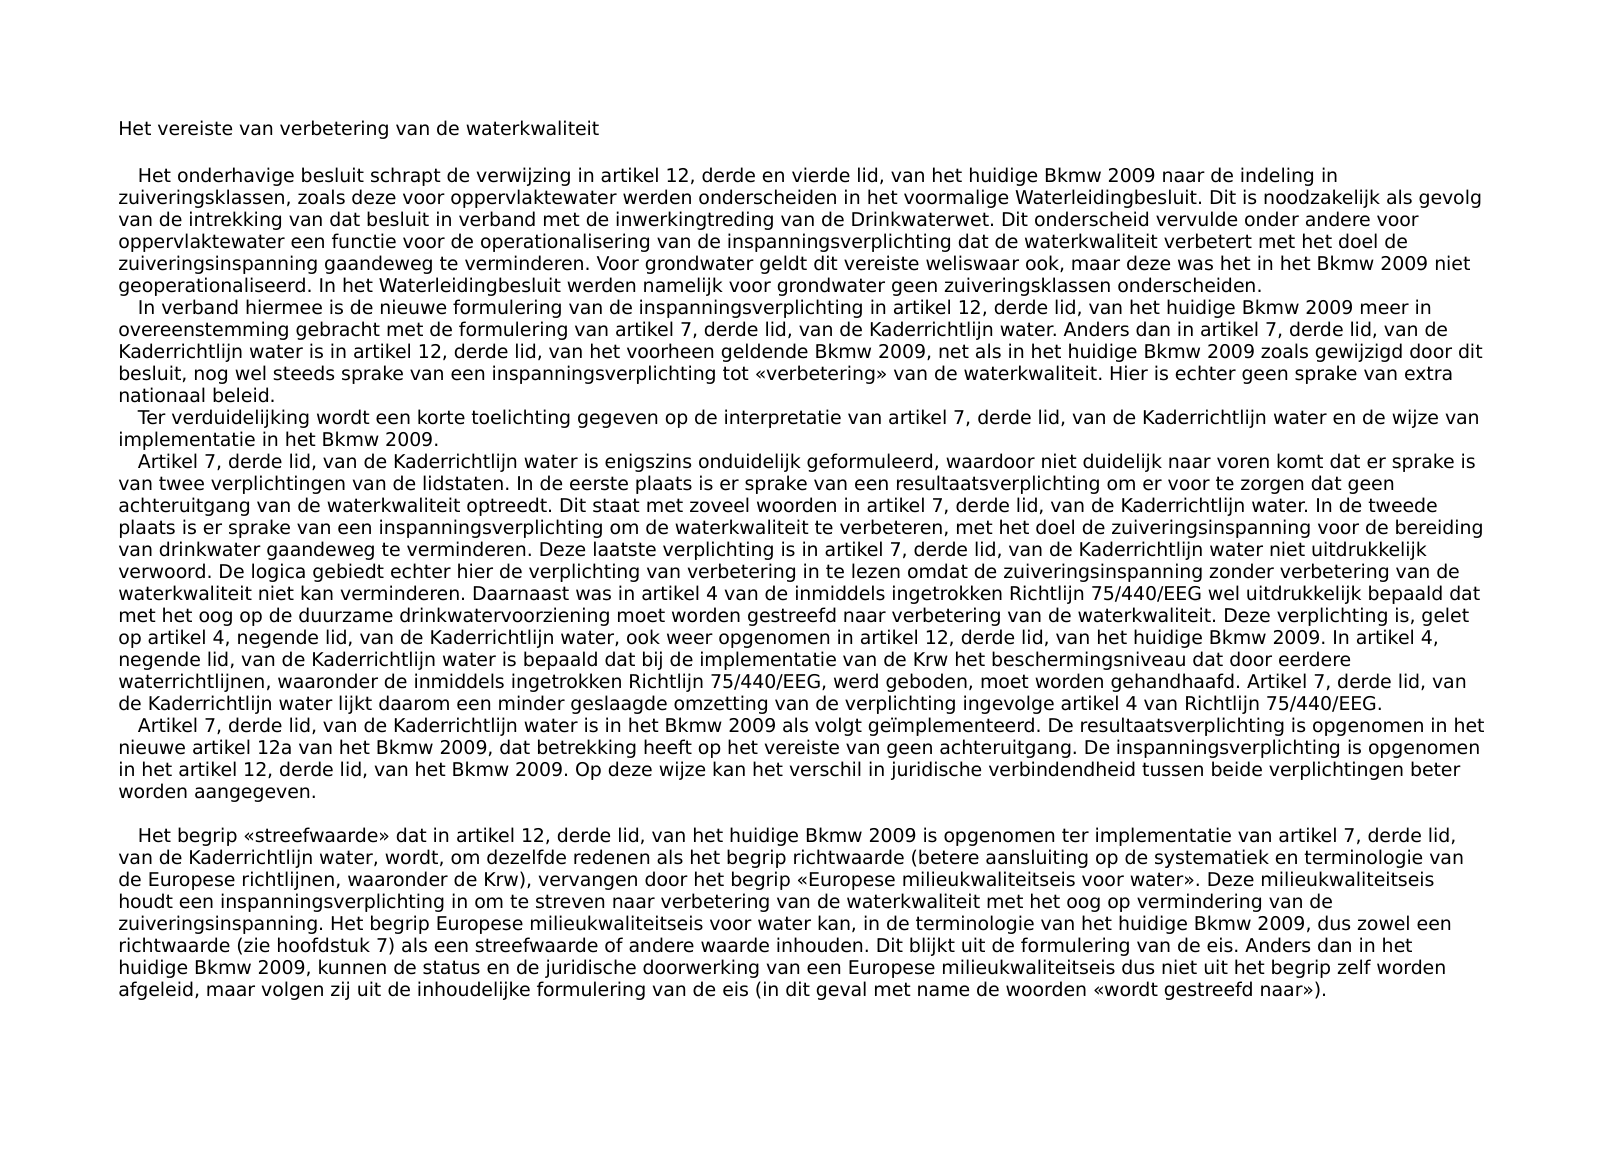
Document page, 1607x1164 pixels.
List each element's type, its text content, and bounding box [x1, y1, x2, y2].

text Het begrip «streefwaarde» dat in artikel 12, derde lid, van het huidige Bkmw 2009 is opgenomen ter implementatie van artikel 7, derde lid, van de Kaderrichtlijn water, wordt, om dezelfde redenen als het begrip richtwaarde (betere aansluiting op de systematiek en terminologie van de Europese richtlijnen, waaronder de Krw), vervangen door het begrip «Europese milieukwaliteitseis voor water». Deze milieukwaliteitseis houdt een inspanningsverplichting in om te streven naar verbetering van de waterkwaliteit met het oog op vermindering van de zuiveringsinspanning. Het begrip Europese milieukwaliteitseis voor water kan, in de terminologie van het huidige Bkmw 2009, dus zowel een richtwaarde (zie hoofdstuk 7) als een streefwaarde of andere waarde inhouden. Dit blijkt uit de formulering van de eis. Anders dan in het huidige Bkmw 2009, kunnen de status en de juridische doorwerking van een Europese milieukwaliteitseis dus niet uit het begrip zelf worden afgeleid, maar volgen zij uit de inhoudelijke formulering van de eis (in dit geval met name de woorden «wordt gestreefd naar»). [118, 825, 1488, 1001]
text In verband hiermee is de nieuwe formulering van de inspanningsverplichting in artikel 12, derde lid, van het huidige Bkmw 2009 meer in overeenstemming gebracht met de formulering van artikel 7, derde lid, van de Kaderrichtlijn water. Anders dan in artikel 7, derde lid, van de Kaderrichtlijn water is in artikel 12, derde lid, van het voorheen geldende Bkmw 2009, net als in het huidige Bkmw 2009 zoals gewijzigd door dit besluit, nog wel steeds sprake van een inspanningsverplichting tot «verbetering» van de waterkwaliteit. Hier is echter geen sprake van extra nationaal beleid. [118, 297, 1488, 407]
text Artikel 7, derde lid, van de Kaderrichtlijn water is enigszins onduidelijk geformuleerd, waardoor niet duidelijk naar voren komt dat er sprake is van twee verplichtingen van de lidstaten. In de eerste plaats is er sprake van een resultaatsverplichting om er voor te zorgen dat geen achteruitgang van de waterkwaliteit optreedt. Dit staat met zoveel woorden in artikel 7, derde lid, van de Kaderrichtlijn water. In de tweede plaats is er sprake van een inspanningsverplichting om de waterkwaliteit te verbeteren, met het doel de zuiveringsinspanning voor de bereiding van drinkwater gaandeweg te verminderen. Deze laatste verplichting is in artikel 7, derde lid, van de Kaderrichtlijn water niet uitdrukkelijk verwoord. De logica gebiedt echter hier de verplichting van verbetering in te lezen omdat de zuiveringsinspanning zonder verbetering van de waterkwaliteit niet kan verminderen. Daarnaast was in artikel 4 van de inmiddels ingetrokken Richtlijn 75/440/EEG wel uitdrukkelijk bepaald dat met het oog op de duurzame drinkwatervoorziening moet worden gestreefd naar verbetering van de waterkwaliteit. Deze verplichting is, gelet op artikel 4, negende lid, van de Kaderrichtlijn water, ook weer opgenomen in artikel 12, derde lid, van het huidige Bkmw 2009. In artikel 4, negende lid, van de Kaderrichtlijn water is bepaald dat bij de implementatie van de Krw het beschermingsniveau dat door eerdere waterrichtlijnen, waaronder de inmiddels ingetrokken Richtlijn 75/440/EEG, werd geboden, moet worden gehandhaafd. Artikel 7, derde lid, van de Kaderrichtlijn water lijkt daarom een minder geslaagde omzetting van de verplichting ingevolge artikel 4 van Richtlijn 75/440/EEG. [118, 451, 1488, 714]
text Ter verduidelijking wordt een korte toelichting gegeven op de interpretatie van artikel 7, derde lid, van de Kaderrichtlijn water en de wijze van implementatie in het Bkmw 2009. [118, 407, 1488, 451]
text Het onderhavige besluit schrapt de verwijzing in artikel 12, derde en vierde lid, van het huidige Bkmw 2009 naar de indeling in zuiveringsklassen, zoals deze voor oppervlaktewater werden onderscheiden in het voormalige Waterleidingbesluit. Dit is noodzakelijk als gevolg van de intrekking van dat besluit in verband met de inwerkingtreding van de Drinkwaterwet. Dit onderscheid vervulde onder andere voor oppervlaktewater een functie voor de operationalisering van de inspanningsverplichting dat de waterkwaliteit verbetert met het doel de zuiveringsinspanning gaandeweg te verminderen. Voor grondwater geldt dit vereiste weliswaar ook, maar deze was het in het Bkmw 2009 niet geoperationaliseerd. In het Waterleidingbesluit werden namelijk voor grondwater geen zuiveringsklassen onderscheiden. [118, 165, 1488, 297]
text Artikel 7, derde lid, van de Kaderrichtlijn water is in het Bkmw 2009 als volgt geïmplementeerd. De resultaatsverplichting is opgenomen in het nieuwe artikel 12a van het Bkmw 2009, dat betrekking heeft op het vereiste van geen achteruitgang. De inspanningsverplichting is opgenomen in het artikel 12, derde lid, van het Bkmw 2009. Op deze wijze kan het verschil in juridische verbindendheid tussen beide verplichtingen beter worden aangegeven. [118, 714, 1488, 802]
subtitle Het vereiste van verbetering van de waterkwaliteit [118, 118, 1488, 140]
